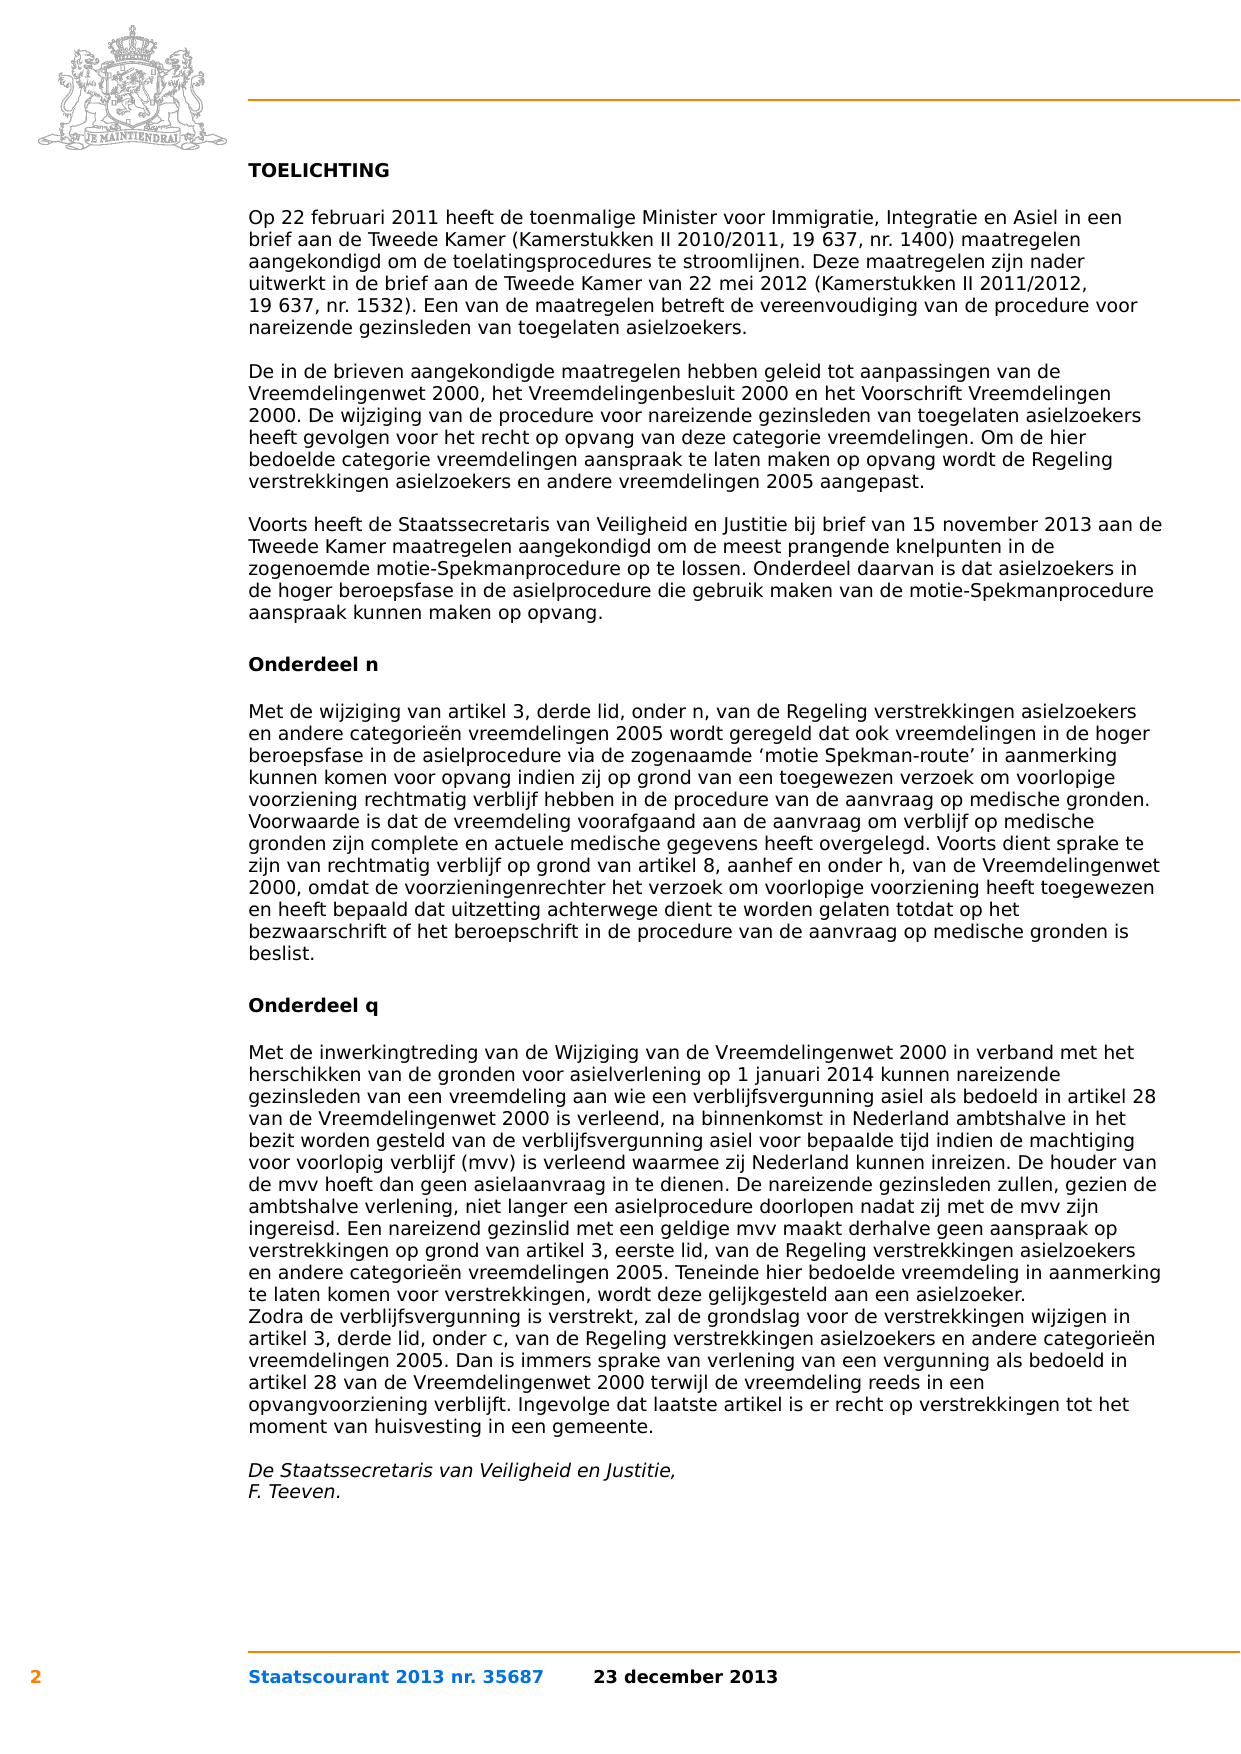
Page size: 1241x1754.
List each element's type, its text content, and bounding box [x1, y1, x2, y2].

text De in de brieven aangekondigde maatregelen hebben geleid tot aanpassingen van de Vreemdelingenwet 2000, het Vreemdelingenbesluit 2000 en het Voorschrift Vreemdelingen 2000. De wijziging van de procedure voor nareizende gezinsleden van toegelaten asielzoekers heeft gevolgen voor het recht op opvang van deze categorie vreemdelingen. Om de hier bedoelde categorie vreemdelingen aanspraak te laten maken op opvang wordt de Regeling verstrekkingen asielzoekers en andere vreemdelingen 2005 aangepast. [248, 361, 1163, 492]
subtitle Onderdeel n [248, 654, 1163, 676]
text Zodra de verblijfsvergunning is verstrekt, zal de grondslag voor de verstrekkingen wijzigen in artikel 3, derde lid, onder c, van de Regeling verstrekkingen asielzoekers en andere categorieën vreemdelingen 2005. Dan is immers sprake van verlening van een vergunning als bedoeld in artikel 28 van de Vreemdelingenwet 2000 terwijl de vreemdeling reeds in een opvangvoorziening verblijft. Ingevolge dat laatste artikel is er recht op verstrekkingen tot het moment van huisvesting in een gemeente. [248, 1306, 1163, 1438]
picture [38, 25, 227, 150]
text Voorts heeft de Staatssecretaris van Veiligheid en Justitie bij brief van 15 november 2013 aan de Tweede Kamer maatregelen aangekondigd om de meest prangende knelpunten in de zogenoemde motie-Spekmanprocedure op te lossen. Onderdeel daarvan is dat asielzoekers in de hoger beroepsfase in de asielprocedure die gebruik maken van de motie-Spekmanprocedure aanspraak kunnen maken op opvang. [248, 514, 1163, 624]
subtitle TOELICHTING [248, 160, 1163, 182]
subtitle Onderdeel q [248, 995, 1163, 1017]
text Op 22 februari 2011 heeft de toenmalige Minister voor Immigratie, Integratie en Asiel in een brief aan de Tweede Kamer (Kamerstukken II 2010/2011, 19 637, nr. 1400) maatregelen aangekondigd om de toelatingsprocedures te stroomlijnen. Deze maatregelen zijn nader uitwerkt in de brief aan de Tweede Kamer van 22 mei 2012 (Kamerstukken II 2011/2012, 19 637, nr. 1532). Een van de maatregelen betreft de vereenvoudiging van de procedure voor nareizende gezinsleden van toegelaten asielzoekers. [248, 207, 1163, 339]
text Met de wijziging van artikel 3, derde lid, onder n, van de Regeling verstrekkingen asielzoekers en andere categorieën vreemdelingen 2005 wordt geregeld dat ook vreemdelingen in de hoger beroepsfase in de asielprocedure via de zogenaamde ‘motie Spekman-route’ in aanmerking kunnen komen voor opvang indien zij op grond van een toegewezen verzoek om voorlopige voorziening rechtmatig verblijf hebben in de procedure van de aanvraag op medische gronden. Voorwaarde is dat de vreemdeling voorafgaand aan de aanvraag om verblijf op medische gronden zijn complete en actuele medische gegevens heeft overgelegd. Voorts dient sprake te zijn van rechtmatig verblijf op grond van artikel 8, aanhef en onder h, van de Vreemdelingenwet 2000, omdat de voorzieningenrechter het verzoek om voorlopige voorziening heeft toegewezen en heeft bepaald dat uitzetting achterwege dient te worden gelaten totdat op het bezwaarschrift of het beroepschrift in de procedure van de aanvraag op medische gronden is beslist. [248, 701, 1163, 965]
text De Staatssecretaris van Veiligheid en Justitie, F. Teeven. [248, 1459, 1163, 1503]
text Met de inwerkingtreding van de Wijziging van de Vreemdelingenwet 2000 in verband met het herschikken van de gronden voor asielverlening op 1 januari 2014 kunnen nareizende gezinsleden van een vreemdeling aan wie een verblijfsvergunning asiel als bedoeld in artikel 28 van de Vreemdelingenwet 2000 is verleend, na binnenkomst in Nederland ambtshalve in het bezit worden gesteld van de verblijfsvergunning asiel voor bepaalde tijd indien de machtiging voor voorlopig verblijf (mvv) is verleend waarmee zij Nederland kunnen inreizen. De houder van de mvv hoeft dan geen asielaanvraag in te dienen. De nareizende gezinsleden zullen, gezien de ambtshalve verlening, niet langer een asielprocedure doorlopen nadat zij met de mvv zijn ingereisd. Een nareizend gezinslid met een geldige mvv maakt derhalve geen aanspraak op verstrekkingen op grond van artikel 3, eerste lid, van de Regeling verstrekkingen asielzoekers en andere categorieën vreemdelingen 2005. Teneinde hier bedoelde vreemdeling in aanmerking te laten komen voor verstrekkingen, wordt deze gelijkgesteld aan een asielzoeker. [248, 1042, 1163, 1306]
